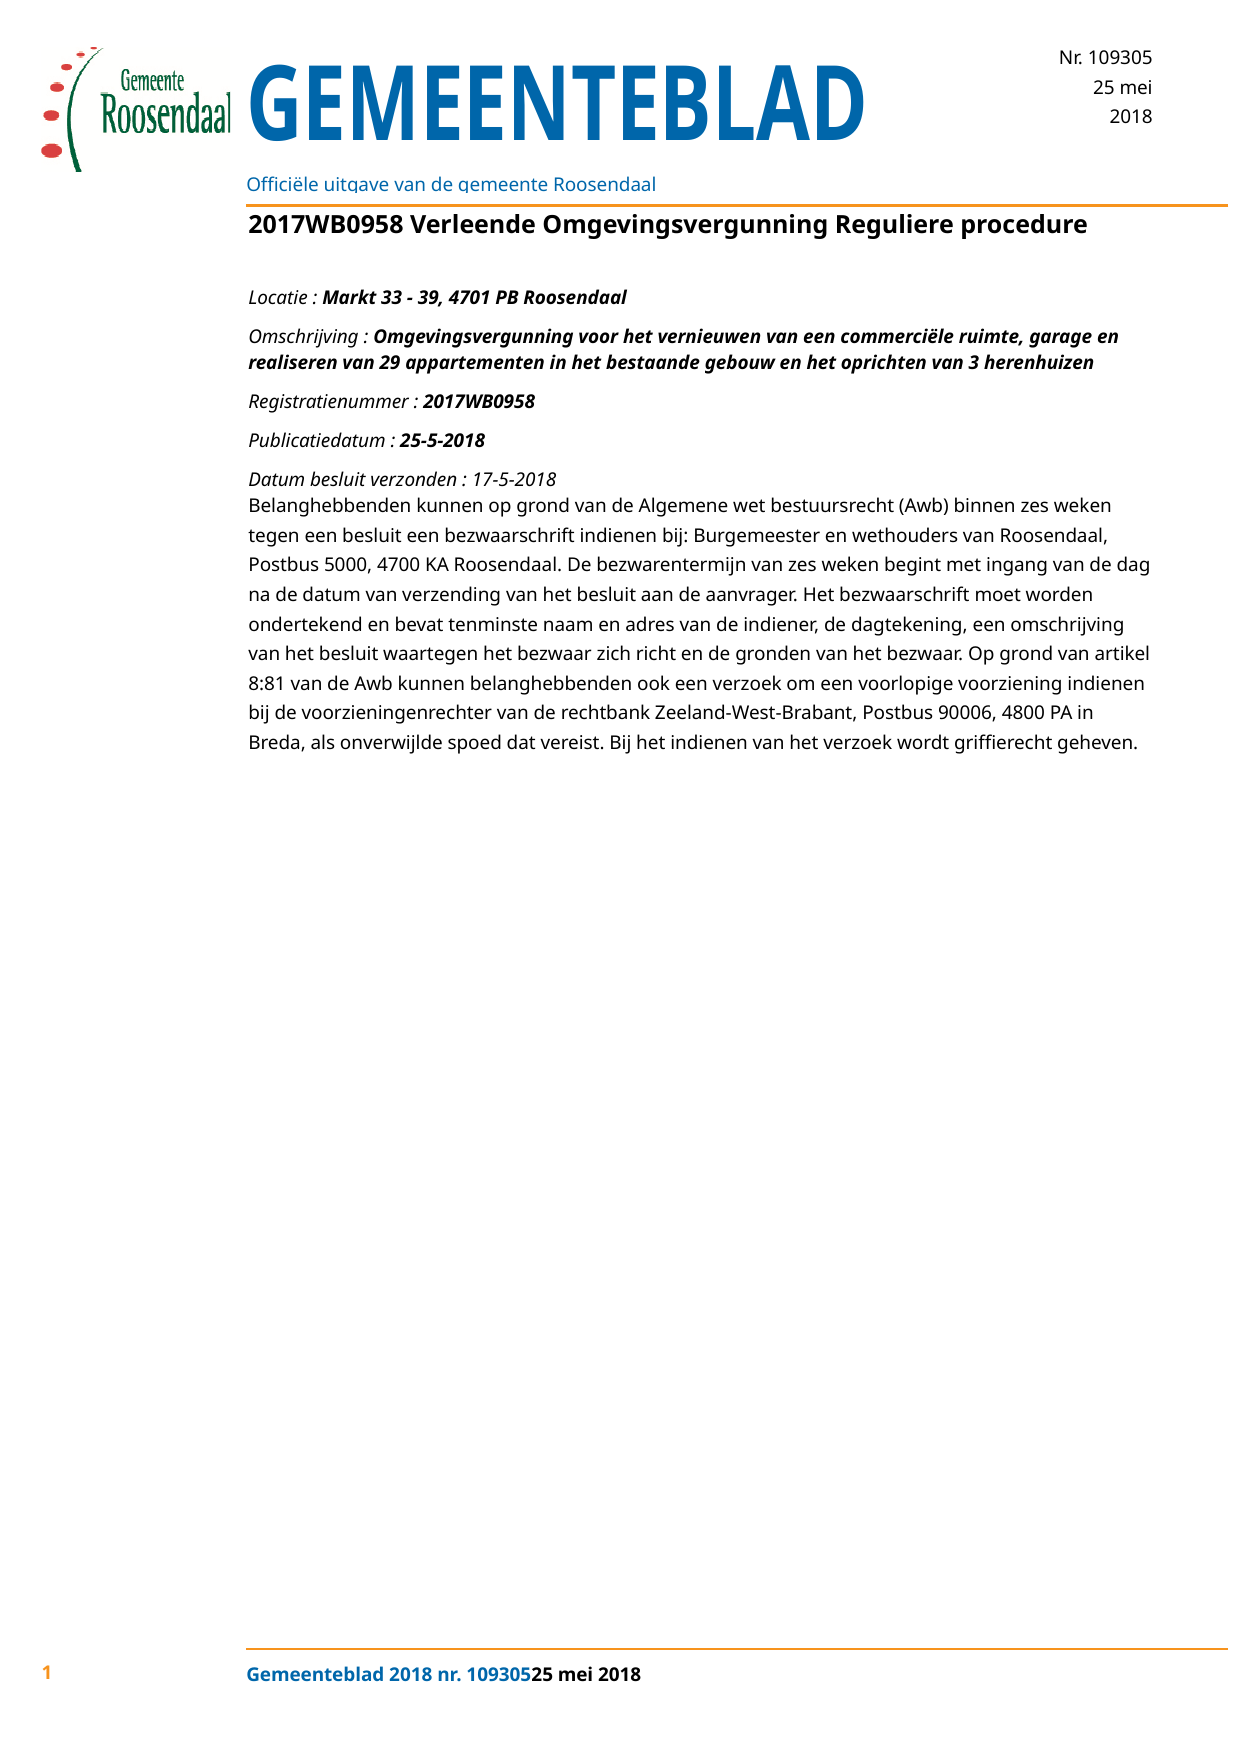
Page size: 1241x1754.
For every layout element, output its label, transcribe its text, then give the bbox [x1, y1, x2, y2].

text Omschrijving : Omgevingsvergunning voor het vernieuwen van een commerciële ruimte, garage en realiseren van 29 appartementen in het bestaande gebouw en het oprichten van 3 herenhuizen [248, 323, 1152, 374]
picture [41, 47, 231, 172]
text Datum besluit verzonden : 17-5-2018 [248, 467, 1152, 492]
text Publicatiedatum : 25-5-2018 [248, 427, 1152, 453]
text 2017WB0958 Verleende Omgevingsvergunning Reguliere procedure [248, 207, 1152, 241]
text Registratienummer : 2017WB0958 [248, 388, 1152, 414]
text Locatie : Markt 33 - 39, 4701 PB Roosendaal [248, 284, 1152, 309]
text Belanghebbenden kunnen op grond van de Algemene wet bestuursrecht (Awb) binnen zes weken tegen een besluit een bezwaarschrift indienen bij: Burgemeester en wethouders van Roosendaal, Postbus 5000, 4700 KA Roosendaal. De bezwarentermijn van zes weken begint met ingang van de dag na de datum van verzending van het besluit aan de aanvrager. Het bezwaarschrift moet worden ondertekend en bevat tenminste naam en adres van de indiener, de dagtekening, een omschrijving van het besluit waartegen het bezwaar zich richt en de gronden van het bezwaar. Op grond van artikel 8:81 van de Awb kunnen belanghebbenden ook een verzoek om een voorlopige voorziening indienen bij de voorzieningenrechter van de rechtbank Zeeland-West-Brabant, Postbus 90006, 4800 PA in Breda, als onverwijlde spoed dat vereist. Bij het indienen van het verzoek wordt griffierecht geheven. [248, 492, 1152, 755]
